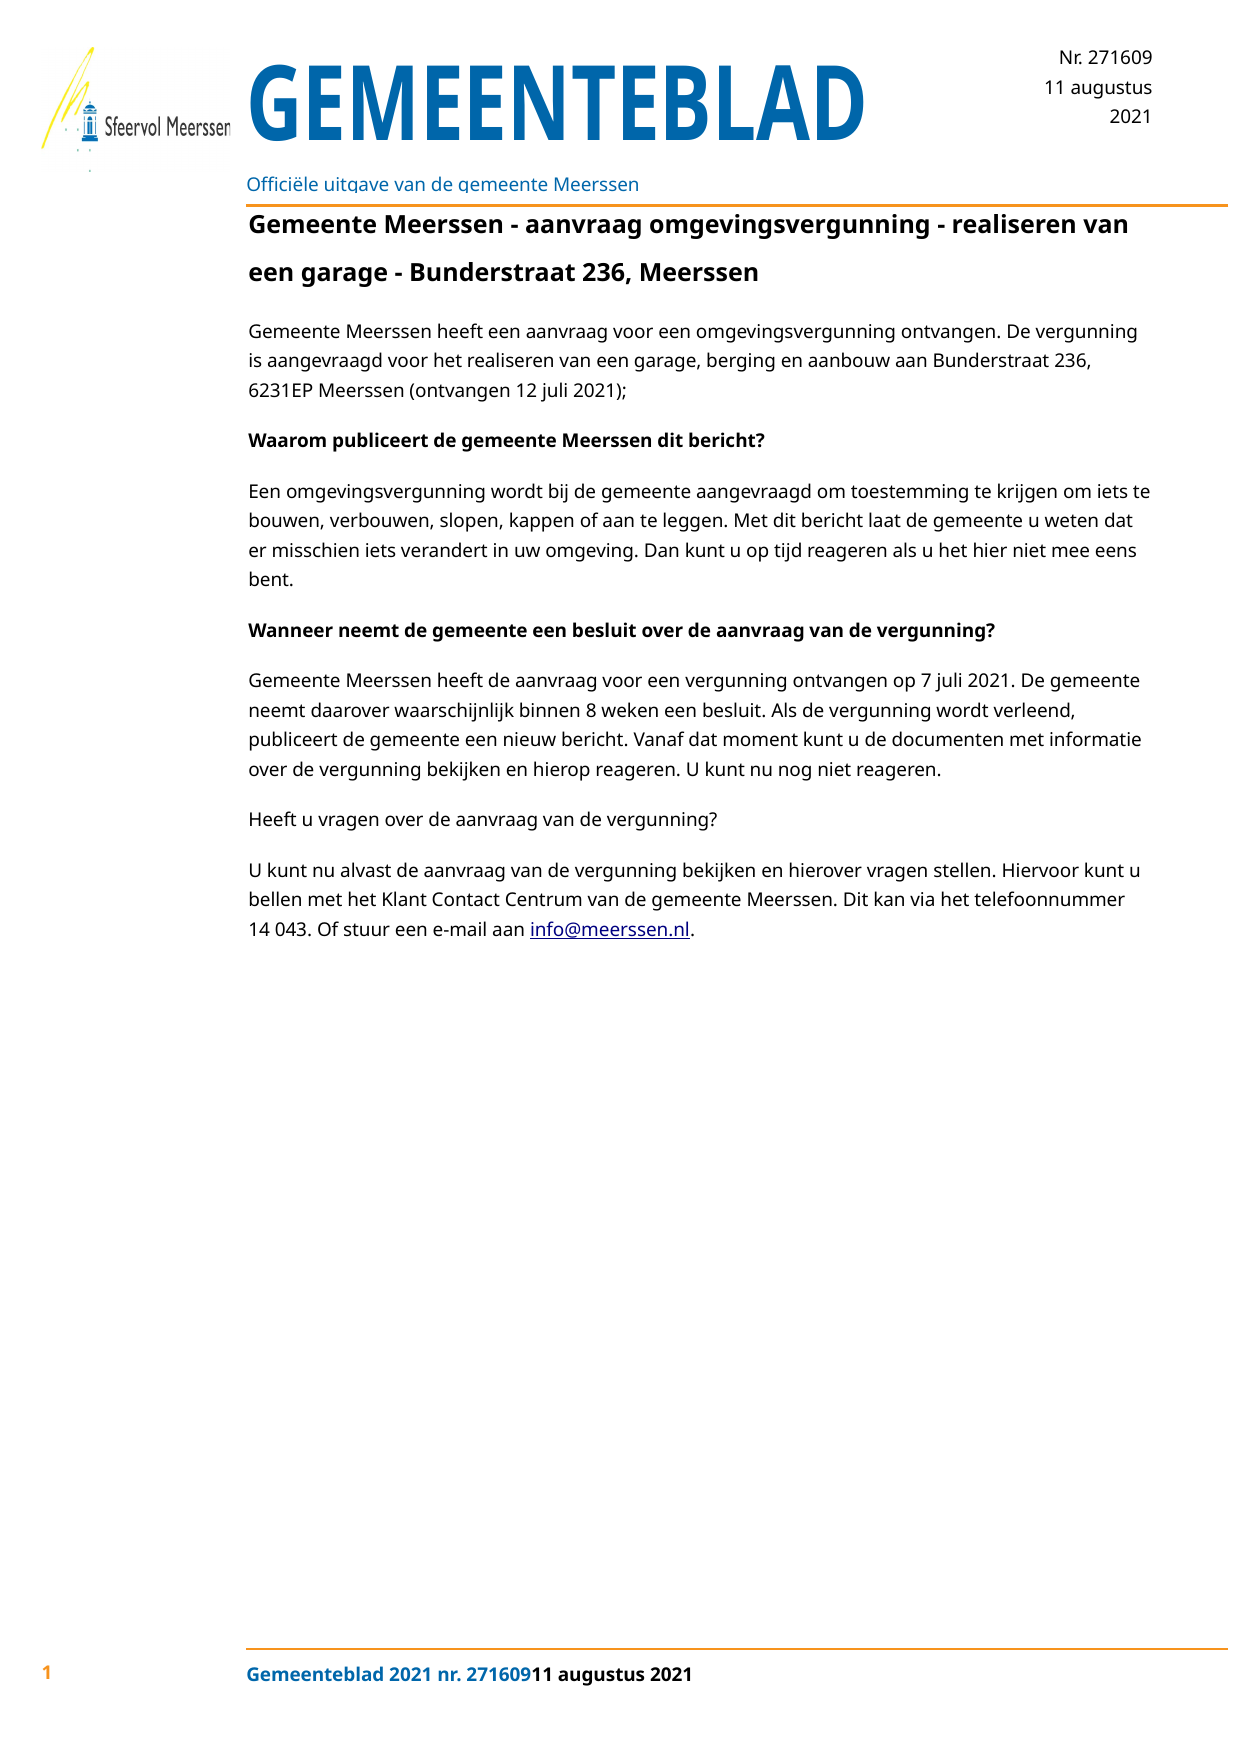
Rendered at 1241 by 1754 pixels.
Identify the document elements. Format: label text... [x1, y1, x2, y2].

text Gemeente Meerssen heeft de aanvraag voor een vergunning ontvangen op 7 juli 2021. De gemeente neemt daarover waarschijnlijk binnen 8 weken een besluit. Als de vergunning wordt verleend, publiceert de gemeente een nieuw bericht. Vanaf dat moment kunt u de documenten met informatie over de vergunning bekijken en hierop reageren. U kunt nu nog niet reageren. [248, 667, 1152, 782]
text Waarom publiceert de gemeente Meerssen dit bericht? [248, 427, 1152, 453]
text Heeft u vragen over de aanvraag van de vergunning? [248, 807, 1152, 832]
text Gemeente Meerssen heeft een aanvraag voor een omgevingsvergunning ontvangen. De vergunning is aangevraagd voor het realiseren van een garage, berging en aanbouw aan Bunderstraat 236, 6231EP Meerssen (ontvangen 12 juli 2021); [248, 318, 1152, 403]
text Gemeente Meerssen - aanvraag omgevingsvergunning - realiseren van een garage - Bunderstraat 236, Meerssen [248, 207, 1152, 288]
text Een omgevingsvergunning wordt bij de gemeente aangevraagd om toestemming te krijgen om iets te bouwen, verbouwen, slopen, kappen of aan te leggen. Met dit bericht laat de gemeente u weten dat er misschien iets verandert in uw omgeving. Dan kunt u op tijd reageren als u het hier niet mee eens bent. [248, 478, 1152, 592]
text Wanneer neemt de gemeente een besluit over de aanvraag van de vergunning? [248, 617, 1152, 643]
text U kunt nu alvast de aanvraag van de vergunning bekijken en hierover vragen stellen. Hiervoor kunt u bellen met het Klant Contact Centrum van de gemeente Meerssen. Dit kan via het telefoonnummer 14 043. Of stuur een e-mail aan info@meerssen.nl. [248, 857, 1152, 942]
picture [41, 47, 231, 172]
